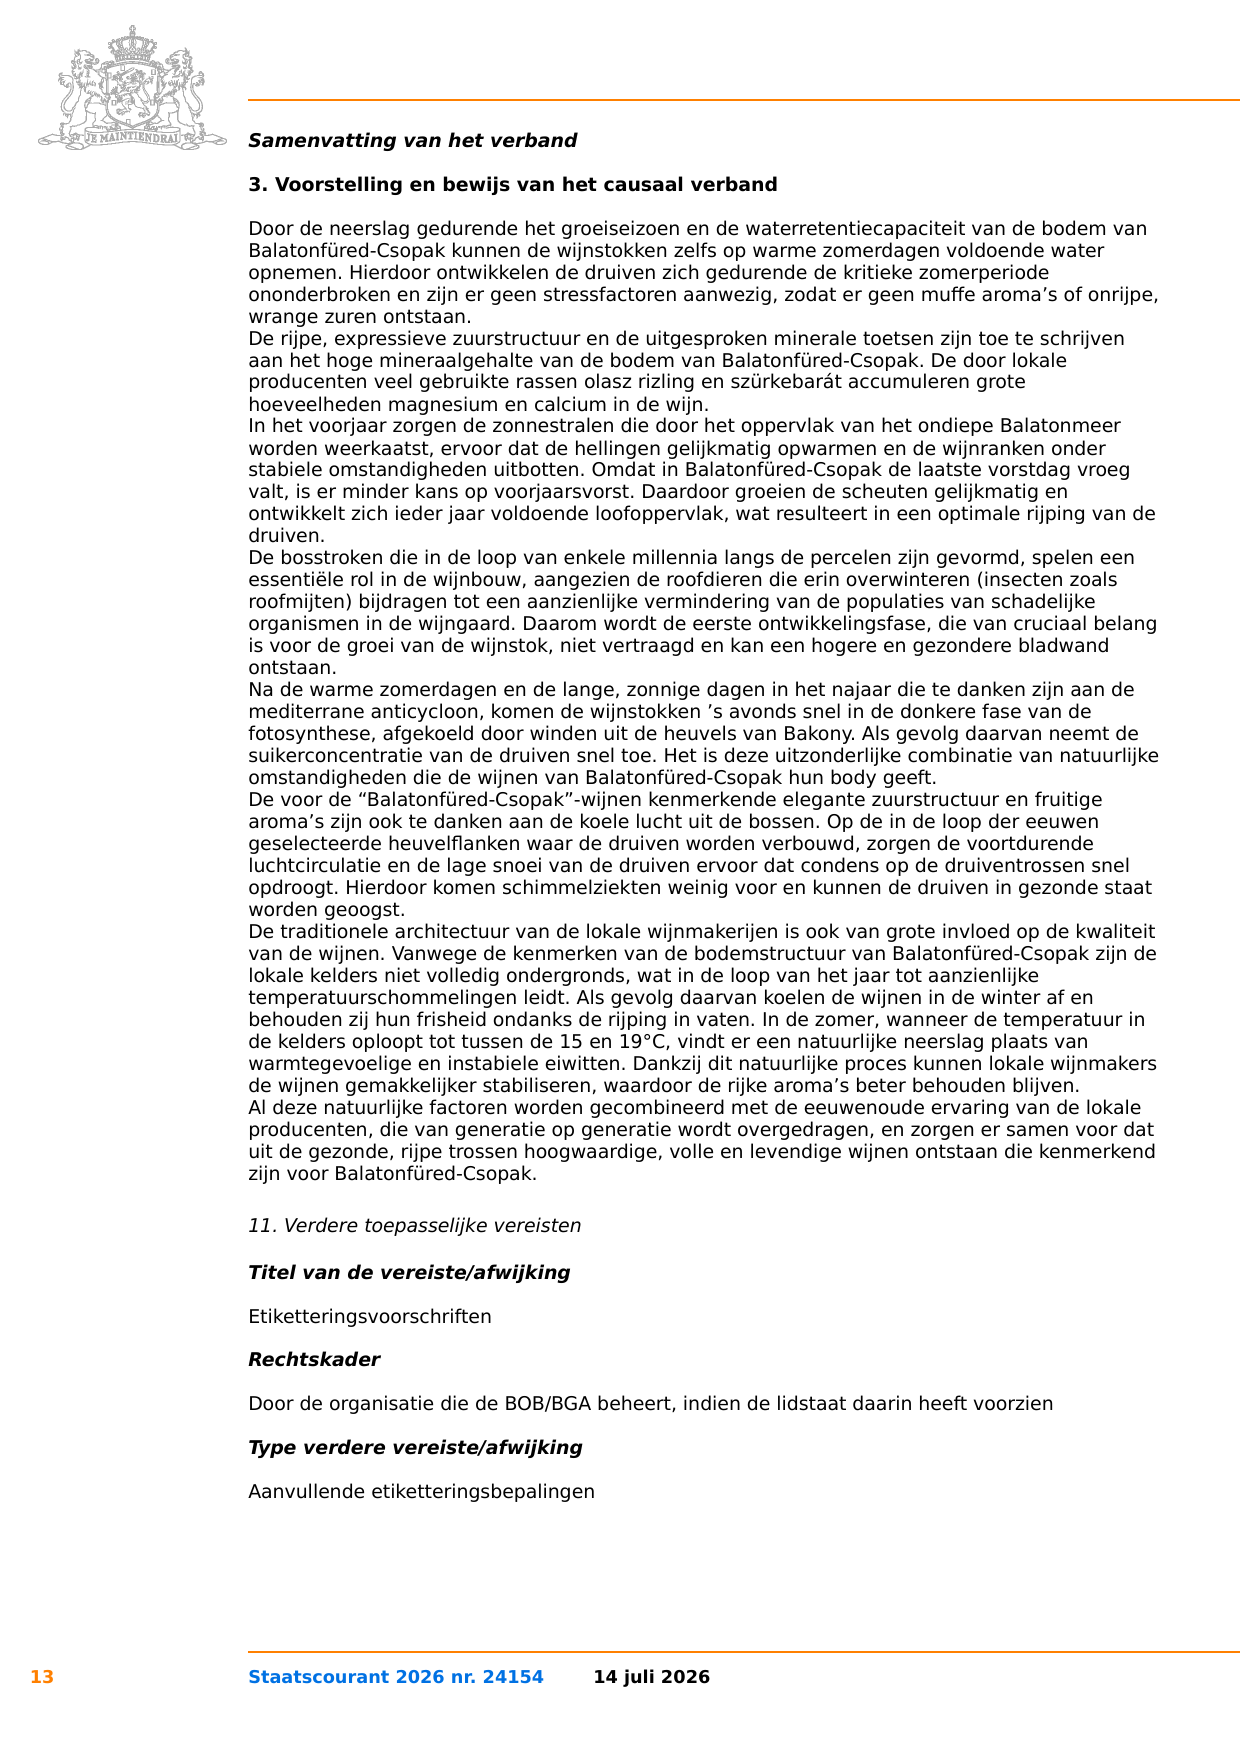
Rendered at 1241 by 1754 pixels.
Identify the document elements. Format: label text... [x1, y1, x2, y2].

subtitle Titel van de vereiste/afwijking [248, 1262, 1163, 1284]
picture [38, 25, 227, 150]
subtitle Samenvatting van het verband [248, 130, 1163, 152]
text De rijpe, expressieve zuurstructuur en de uitgesproken minerale toetsen zijn toe te schrijven aan het hoge mineraalgehalte van de bodem van Balatonfüred-Csopak. De door lokale producenten veel gebruikte rassen olasz rizling en szürkebarát accumuleren grote hoeveelheden magnesium en calcium in de wijn. [248, 327, 1163, 415]
text De traditionele architectuur van de lokale wijnmakerijen is ook van grote invloed op de kwaliteit van de wijnen. Vanwege de kenmerken van de bodemstructuur van Balatonfüred-Csopak zijn de lokale kelders niet volledig ondergronds, wat in de loop van het jaar tot aanzienlijke temperatuurschommelingen leidt. Als gevolg daarvan koelen de wijnen in de winter af en behouden zij hun frisheid ondanks de rijping in vaten. In de zomer, wanneer de temperatuur in de kelders oploopt tot tussen de 15 en 19°C, vindt er een natuurlijke neerslag plaats van warmtegevoelige en instabiele eiwitten. Dankzij dit natuurlijke proces kunnen lokale wijnmakers de wijnen gemakkelijker stabiliseren, waardoor de rijke aroma’s beter behouden blijven. [248, 921, 1163, 1097]
text Door de organisatie die de BOB/BGA beheert, indien de lidstaat daarin heeft voorzien [248, 1393, 1163, 1415]
text Na de warme zomerdagen en de lange, zonnige dagen in het najaar die te danken zijn aan de mediterrane anticycloon, komen de wijnstokken ’s avonds snel in de donkere fase van de fotosynthese, afgekoeld door winden uit de heuvels van Bakony. Als gevolg daarvan neemt de suikerconcentratie van de druiven snel toe. Het is deze uitzonderlijke combinatie van natuurlijke omstandigheden die de wijnen van Balatonfüred-Csopak hun body geeft. [248, 679, 1163, 789]
text De voor de “Balatonfüred-Csopak”-wijnen kenmerkende elegante zuurstructuur en fruitige aroma’s zijn ook te danken aan de koele lucht uit de bossen. Op de in de loop der eeuwen geselecteerde heuvelflanken waar de druiven worden verbouwd, zorgen de voortdurende luchtcirculatie en de lage snoei van de druiven ervoor dat condens op de druiventrossen snel opdroogt. Hierdoor komen schimmelziekten weinig voor en kunnen de druiven in gezonde staat worden geoogst. [248, 789, 1163, 921]
text In het voorjaar zorgen de zonnestralen die door het oppervlak van het ondiepe Balatonmeer worden weerkaatst, ervoor dat de hellingen gelijkmatig opwarmen en de wijnranken onder stabiele omstandigheden uitbotten. Omdat in Balatonfüred-Csopak de laatste vorstdag vroeg valt, is er minder kans op voorjaarsvorst. Daardoor groeien de scheuten gelijkmatig en ontwikkelt zich ieder jaar voldoende loofoppervlak, wat resulteert in een optimale rijping van de druiven. [248, 415, 1163, 547]
text Al deze natuurlijke factoren worden gecombineerd met de eeuwenoude ervaring van de lokale producenten, die van generatie op generatie wordt overgedragen, en zorgen er samen voor dat uit de gezonde, rijpe trossen hoogwaardige, volle en levendige wijnen ontstaan die kenmerkend zijn voor Balatonfüred-Csopak. [248, 1097, 1163, 1185]
text Aanvullende etiketteringsbepalingen [248, 1481, 1163, 1503]
text De bosstroken die in de loop van enkele millennia langs de percelen zijn gevormd, spelen een essentiële rol in de wijnbouw, aangezien de roofdieren die erin overwinteren (insecten zoals roofmijten) bijdragen tot een aanzienlijke vermindering van de populaties van schadelijke organismen in de wijngaard. Daarom wordt de eerste ontwikkelingsfase, die van cruciaal belang is voor de groei van de wijnstok, niet vertraagd en kan een hogere en gezondere bladwand ontstaan. [248, 547, 1163, 679]
subtitle Rechtskader [248, 1349, 1163, 1371]
subtitle 11. Verdere toepasselijke vereisten [248, 1215, 1163, 1237]
subtitle 3. Voorstelling en bewijs van het causaal verband [248, 174, 1163, 196]
text Door de neerslag gedurende het groeiseizoen en de waterretentiecapaciteit van de bodem van Balatonfüred-Csopak kunnen de wijnstokken zelfs op warme zomerdagen voldoende water opnemen. Hierdoor ontwikkelen de druiven zich gedurende de kritieke zomerperiode ononderbroken en zijn er geen stressfactoren aanwezig, zodat er geen muffe aroma’s of onrijpe, wrange zuren ontstaan. [248, 218, 1163, 327]
subtitle Type verdere vereiste/afwijking [248, 1437, 1163, 1459]
text Etiketteringsvoorschriften [248, 1306, 1163, 1327]
